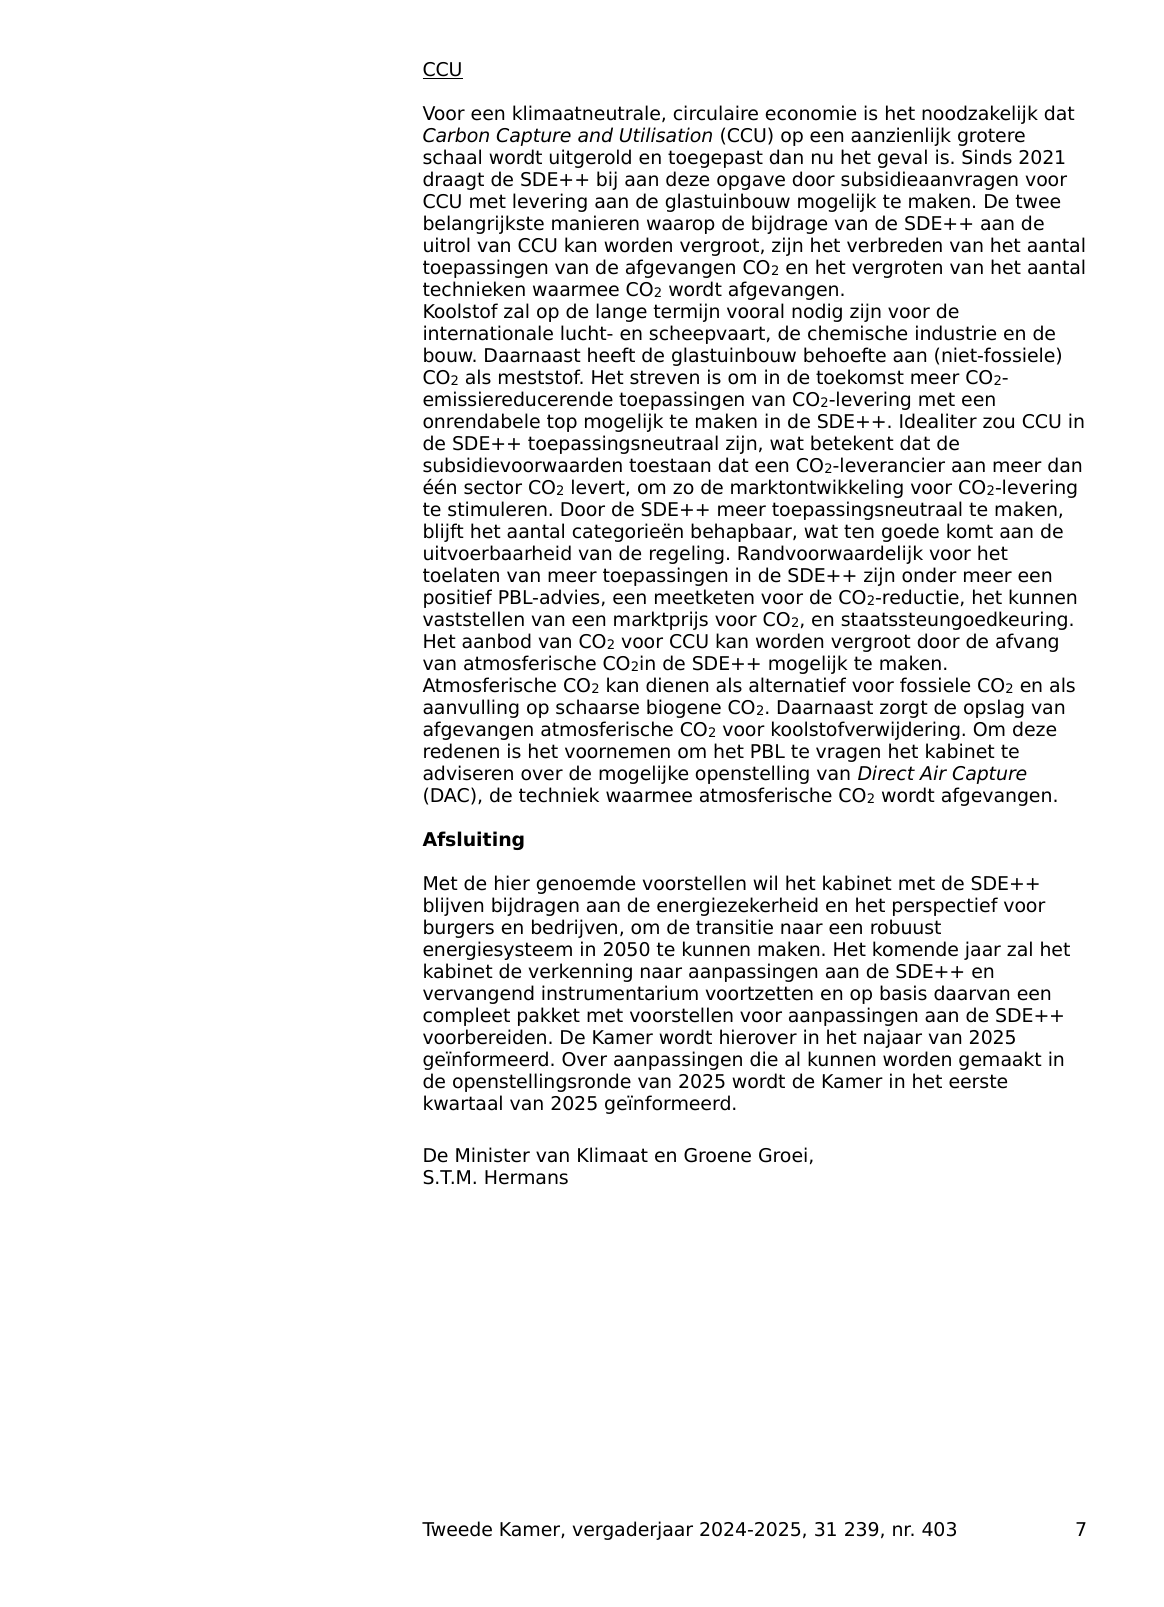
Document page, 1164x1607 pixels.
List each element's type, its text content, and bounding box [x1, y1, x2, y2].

subtitle CCU [422, 59, 1087, 81]
text Voor een klimaatneutrale, circulaire economie is het noodzakelijk dat Carbon Capture and Utilisation (CCU) op een aanzienlijk grotere schaal wordt uitgerold en toegepast dan nu het geval is. Sinds 2021 draagt de SDE++ bij aan deze opgave door subsidieaanvragen voor CCU met levering aan de glastuinbouw mogelijk te maken. De twee belangrijkste manieren waarop de bijdrage van de SDE++ aan de uitrol van CCU kan worden vergroot, zijn het verbreden van het aantal toepassingen van de afgevangen CO2 en het vergroten van het aantal technieken waarmee CO2 wordt afgevangen. [422, 103, 1087, 301]
subtitle Afsluiting [422, 829, 1087, 851]
text De Minister van Klimaat en Groene Groei, S.T.M. Hermans [422, 1145, 1087, 1189]
text Koolstof zal op de lange termijn vooral nodig zijn voor de internationale lucht- en scheepvaart, de chemische industrie en de bouw. Daarnaast heeft de glastuinbouw behoefte aan (niet-fossiele) CO2 als meststof. Het streven is om in de toekomst meer CO2-emissiereducerende toepassingen van CO2-levering met een onrendabele top mogelijk te maken in de SDE++. Idealiter zou CCU in de SDE++ toepassingsneutraal zijn, wat betekent dat de subsidievoorwaarden toestaan dat een CO2-leverancier aan meer dan één sector CO2 levert, om zo de marktontwikkeling voor CO2-levering te stimuleren. Door de SDE++ meer toepassingsneutraal te maken, blijft het aantal categorieën behapbaar, wat ten goede komt aan de uitvoerbaarheid van de regeling. Randvoorwaardelijk voor het toelaten van meer toepassingen in de SDE++ zijn onder meer een positief PBL-advies, een meetketen voor de CO2-reductie, het kunnen vaststellen van een marktprijs voor CO2, en staatssteungoedkeuring. [422, 301, 1087, 631]
text Met de hier genoemde voorstellen wil het kabinet met de SDE++ blijven bijdragen aan de energiezekerheid en het perspectief voor burgers en bedrijven, om de transitie naar een robuust energiesysteem in 2050 te kunnen maken. Het komende jaar zal het kabinet de verkenning naar aanpassingen aan de SDE++ en vervangend instrumentarium voortzetten en op basis daarvan een compleet pakket met voorstellen voor aanpassingen aan de SDE++ voorbereiden. De Kamer wordt hierover in het najaar van 2025 geïnformeerd. Over aanpassingen die al kunnen worden gemaakt in de openstellingsronde van 2025 wordt de Kamer in het eerste kwartaal van 2025 geïnformeerd. [422, 873, 1087, 1115]
text Het aanbod van CO2 voor CCU kan worden vergroot door de afvang van atmosferische CO2in de SDE++ mogelijk te maken. Atmosferische CO2 kan dienen als alternatief voor fossiele CO2 en als aanvulling op schaarse biogene CO2. Daarnaast zorgt de opslag van afgevangen atmosferische CO2 voor koolstofverwijdering. Om deze redenen is het voornemen om het PBL te vragen het kabinet te adviseren over de mogelijke openstelling van Direct Air Capture (DAC), de techniek waarmee atmosferische CO2 wordt afgevangen. [422, 631, 1087, 807]
